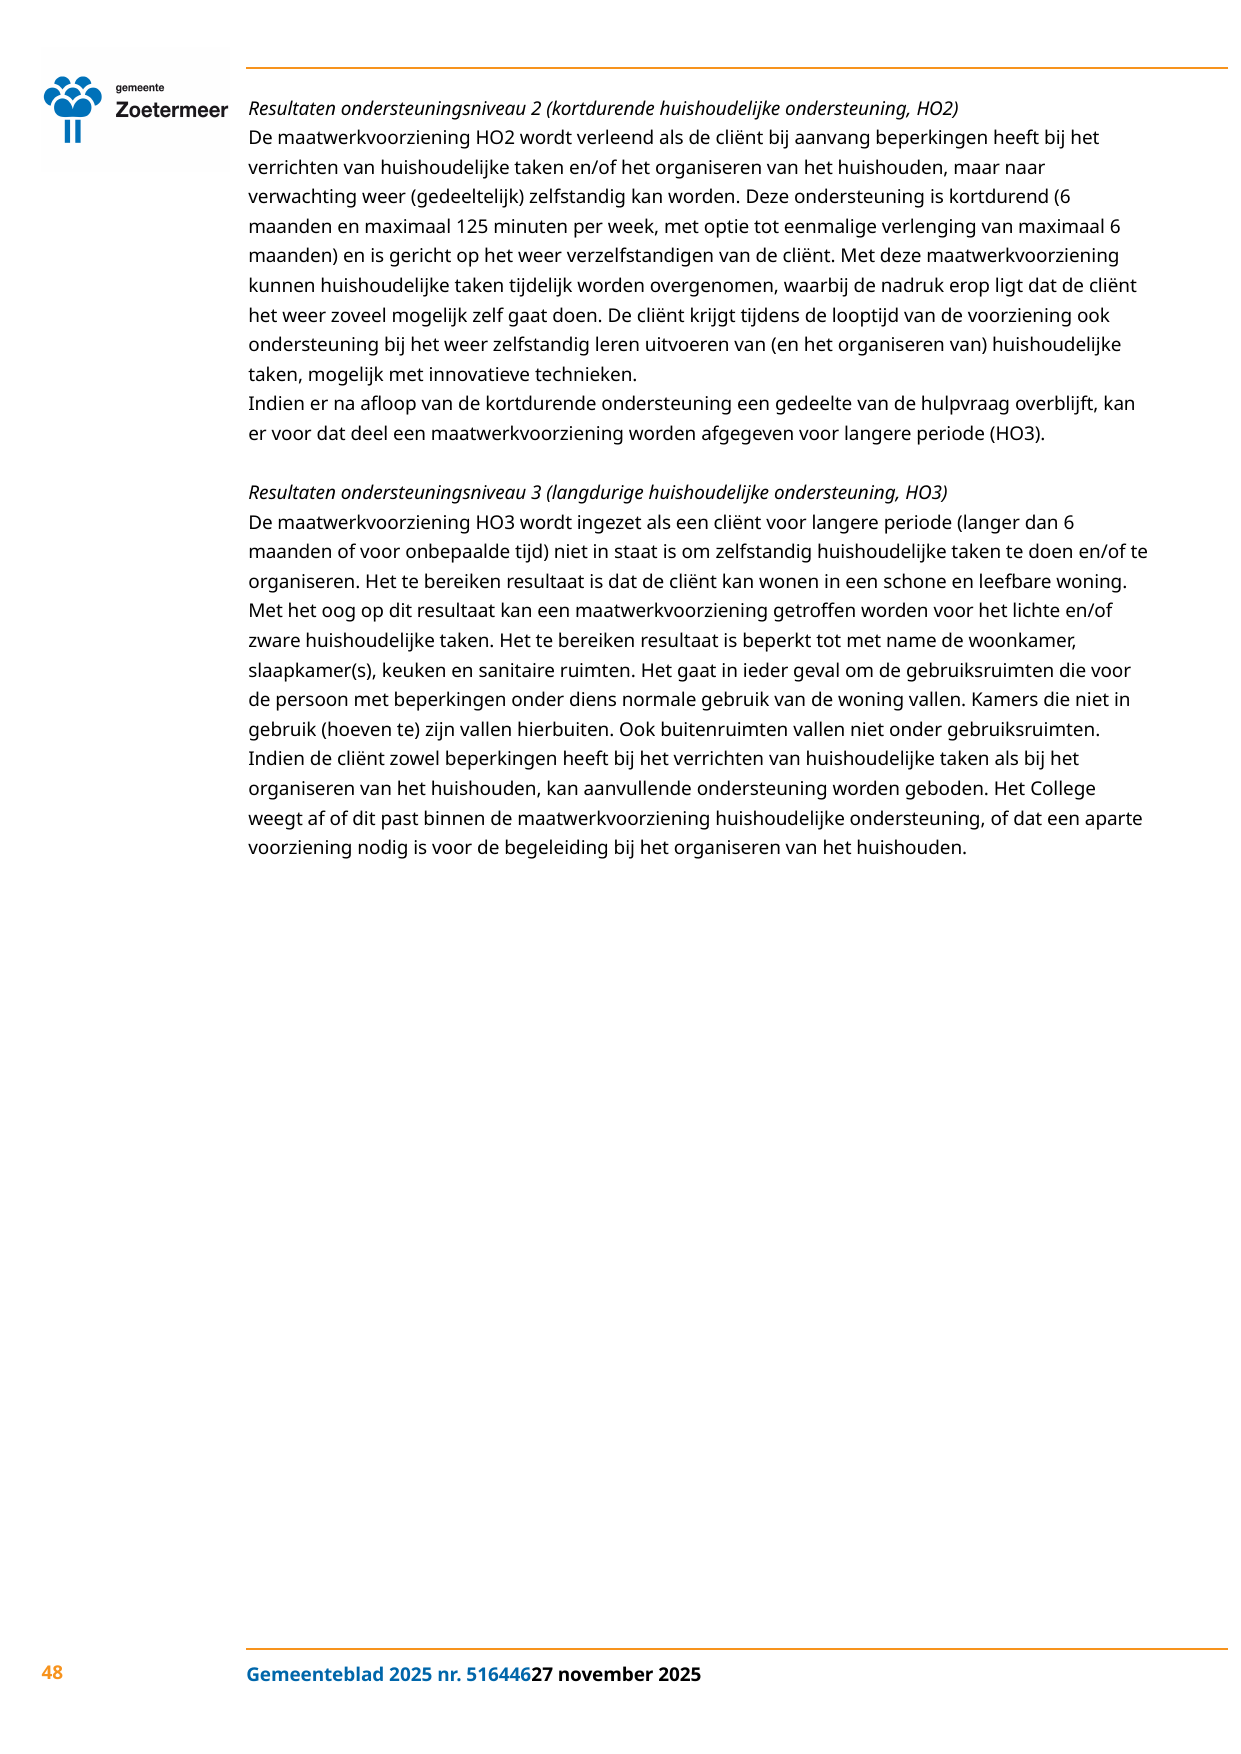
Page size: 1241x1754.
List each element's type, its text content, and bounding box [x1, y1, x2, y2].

text Resultaten ondersteuningsniveau 2 (kortdurende huishoudelijke ondersteuning, HO2) [248, 95, 1152, 121]
picture [41, 47, 231, 172]
text Indien de cliënt zowel beperkingen heeft bij het verrichten van huishoudelijke taken als bij het organiseren van het huishouden, kan aanvullende ondersteuning worden geboden. Het College weegt af of dit past binnen de maatwerkvoorziening huishoudelijke ondersteuning, of dat een aparte voorziening nodig is voor de begeleiding bij het organiseren van het huishouden. [248, 746, 1152, 860]
text De maatwerkvoorziening HO3 wordt ingezet als een cliënt voor langere periode (langer dan 6 maanden of voor onbepaalde tijd) niet in staat is om zelfstandig huishoudelijke taken te doen en/of te organiseren. Het te bereiken resultaat is dat de cliënt kan wonen in een schone en leefbare woning. Met het oog op dit resultaat kan een maatwerkvoorziening getroffen worden voor het lichte en/of zware huishoudelijke taken. Het te bereiken resultaat is beperkt tot met name de woonkamer, slaapkamer(s), keuken en sanitaire ruimten. Het gaat in ieder geval om de gebruiksruimten die voor de persoon met beperkingen onder diens normale gebruik van de woning vallen. Kamers die niet in gebruik (hoeven te) zijn vallen hierbuiten. Ook buitenruimten vallen niet onder gebruiksruimten. [248, 509, 1152, 742]
text Resultaten ondersteuningsniveau 3 (langdurige huishoudelijke ondersteuning, HO3) [248, 479, 1152, 505]
text De maatwerkvoorziening HO2 wordt verleend als de cliënt bij aanvang beperkingen heeft bij het verrichten van huishoudelijke taken en/of het organiseren van het huishouden, maar naar verwachting weer (gedeeltelijk) zelfstandig kan worden. Deze ondersteuning is kortdurend (6 maanden en maximaal 125 minuten per week, met optie tot eenmalige verlenging van maximaal 6 maanden) en is gericht op het weer verzelfstandigen van de cliënt. Met deze maatwerkvoorziening kunnen huishoudelijke taken tijdelijk worden overgenomen, waarbij de nadruk erop ligt dat de cliënt het weer zoveel mogelijk zelf gaat doen. De cliënt krijgt tijdens de looptijd van de voorziening ook ondersteuning bij het weer zelfstandig leren uitvoeren van (en het organiseren van) huishoudelijke taken, mogelijk met innovatieve technieken. [248, 124, 1152, 387]
text Indien er na afloop van de kortdurende ondersteuning een gedeelte van de hulpvraag overblijft, kan er voor dat deel een maatwerkvoorziening worden afgegeven voor langere periode (HO3). [248, 391, 1152, 446]
